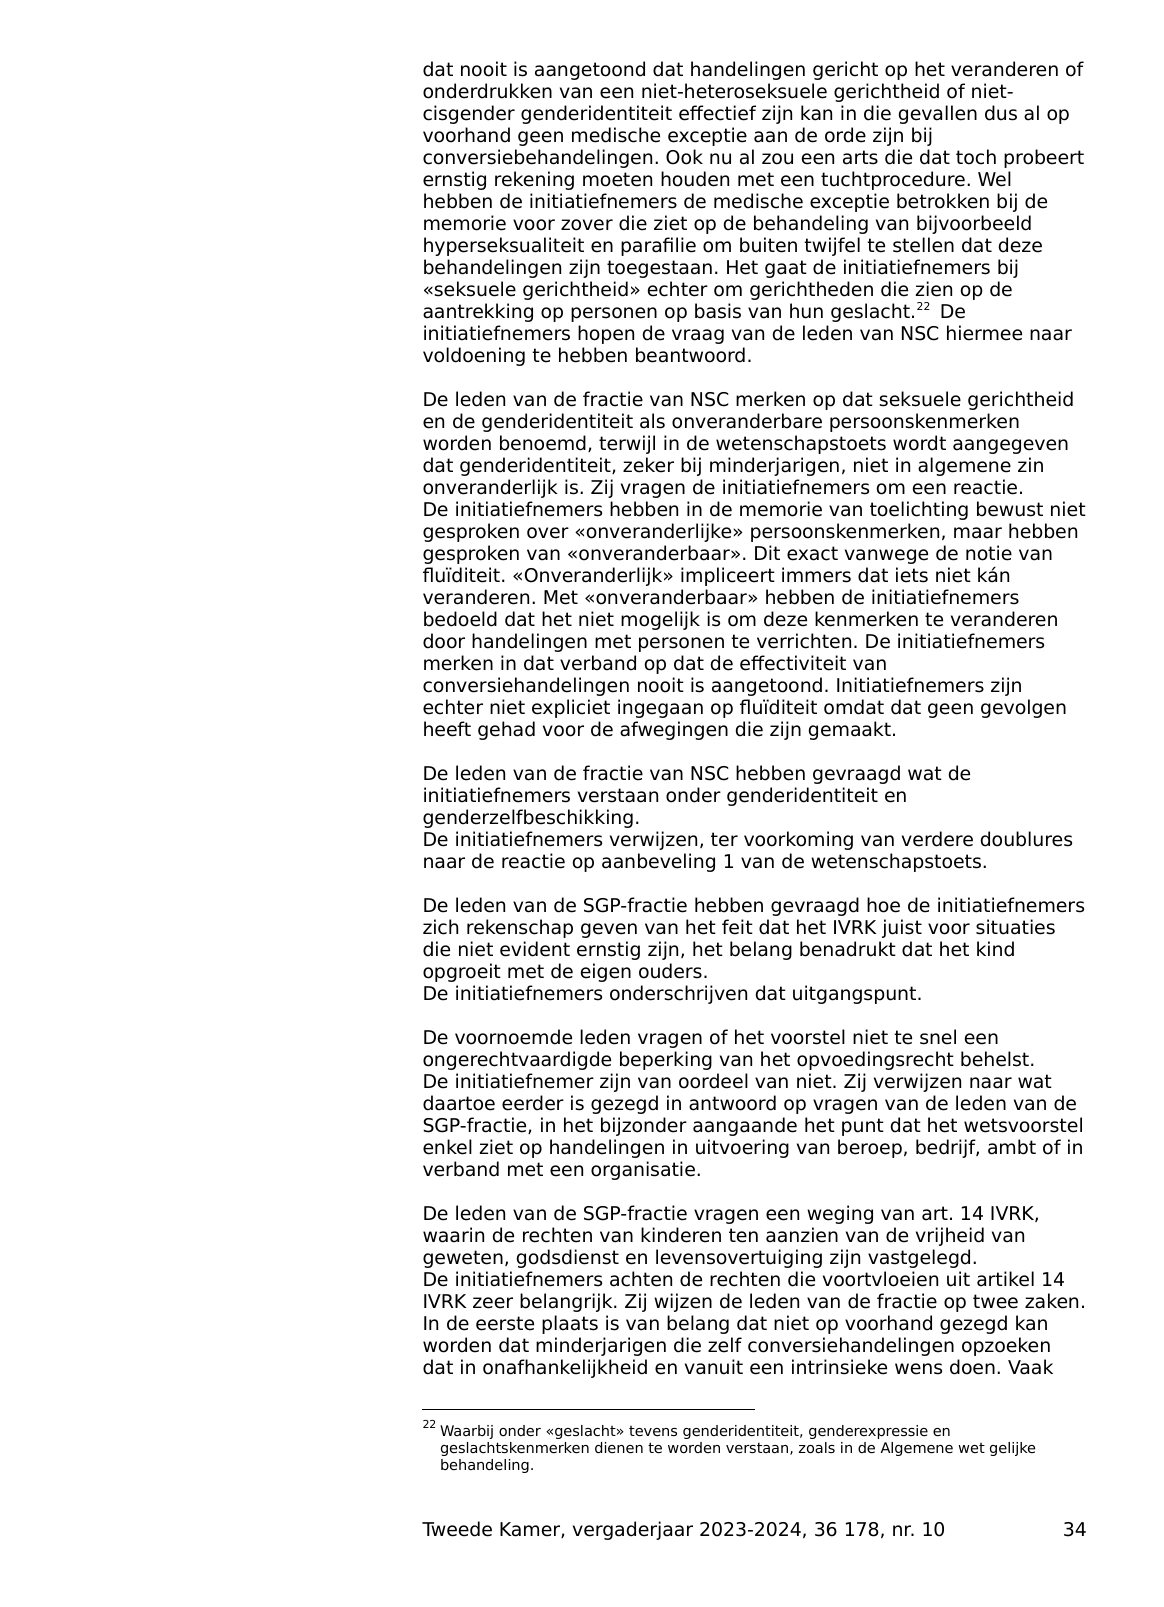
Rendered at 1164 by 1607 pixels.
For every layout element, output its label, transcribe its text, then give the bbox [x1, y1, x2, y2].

text De initiatiefnemers verwijzen, ter voorkoming van verdere doublures naar de reactie op aanbeveling 1 van de wetenschapstoets. [422, 829, 1087, 873]
text Waarbij onder «geslacht» tevens genderidentiteit, genderexpressie en geslachtskenmerken dienen te worden verstaan, zoals in de Algemene wet gelijke behandeling. [422, 1418, 1087, 1474]
text De initiatiefnemers achten de rechten die voortvloeien uit artikel 14 IVRK zeer belangrijk. Zij wijzen de leden van de fractie op twee zaken. In de eerste plaats is van belang dat niet op voorhand gezegd kan worden dat minderjarigen die zelf conversiehandelingen opzoeken dat in onafhankelijkheid en vanuit een intrinsieke wens doen. Vaak [422, 1269, 1087, 1379]
text De leden van de SGP-fractie hebben gevraagd hoe de initiatiefnemers zich rekenschap geven van het feit dat het IVRK juist voor situaties die niet evident ernstig zijn, het belang benadrukt dat het kind opgroeit met de eigen ouders. [422, 895, 1087, 983]
text De initiatiefnemers hebben in de memorie van toelichting bewust niet gesproken over «onveranderlijke» persoonskenmerken, maar hebben gesproken van «onveranderbaar». Dit exact vanwege de notie van fluïditeit. «Onveranderlijk» impliceert immers dat iets niet kán veranderen. Met «onveranderbaar» hebben de initiatiefnemers bedoeld dat het niet mogelijk is om deze kenmerken te veranderen door handelingen met personen te verrichten. De initiatiefnemers merken in dat verband op dat de effectiviteit van conversiehandelingen nooit is aangetoond. Initiatiefnemers zijn echter niet expliciet ingegaan op fluïditeit omdat dat geen gevolgen heeft gehad voor de afwegingen die zijn gemaakt. [422, 499, 1087, 741]
text dat nooit is aangetoond dat handelingen gericht op het veranderen of onderdrukken van een niet-heteroseksuele gerichtheid of niet-cisgender genderidentiteit effectief zijn kan in die gevallen dus al op voorhand geen medische exceptie aan de orde zijn bij conversiebehandelingen. Ook nu al zou een arts die dat toch probeert ernstig rekening moeten houden met een tuchtprocedure. Wel hebben de initiatiefnemers de medische exceptie betrokken bij de memorie voor zover die ziet op de behandeling van bijvoorbeeld hyperseksualiteit en parafilie om buiten twijfel te stellen dat deze behandelingen zijn toegestaan. Het gaat de initiatiefnemers bij «seksuele gerichtheid» echter om gerichtheden die zien op de aantrekking op personen op basis van hun geslacht. De initiatiefnemers hopen de vraag van de leden van NSC hiermee naar voldoening te hebben beantwoord. [422, 59, 1087, 367]
text De initiatiefnemers onderschrijven dat uitgangspunt. [422, 983, 1087, 1005]
text De leden van de fractie van NSC merken op dat seksuele gerichtheid en de genderidentiteit als onveranderbare persoonskenmerken worden benoemd, terwijl in de wetenschapstoets wordt aangegeven dat genderidentiteit, zeker bij minderjarigen, niet in algemene zin onveranderlijk is. Zij vragen de initiatiefnemers om een reactie. [422, 389, 1087, 499]
text De leden van de fractie van NSC hebben gevraagd wat de initiatiefnemers verstaan onder genderidentiteit en genderzelfbeschikking. [422, 763, 1087, 829]
text De voornoemde leden vragen of het voorstel niet te snel een ongerechtvaardigde beperking van het opvoedingsrecht behelst. [422, 1027, 1087, 1071]
text De leden van de SGP-fractie vragen een weging van art. 14 IVRK, waarin de rechten van kinderen ten aanzien van de vrijheid van geweten, godsdienst en levensovertuiging zijn vastgelegd. [422, 1203, 1087, 1269]
text De initiatiefnemer zijn van oordeel van niet. Zij verwijzen naar wat daartoe eerder is gezegd in antwoord op vragen van de leden van de SGP-fractie, in het bijzonder aangaande het punt dat het wetsvoorstel enkel ziet op handelingen in uitvoering van beroep, bedrijf, ambt of in verband met een organisatie. [422, 1071, 1087, 1181]
